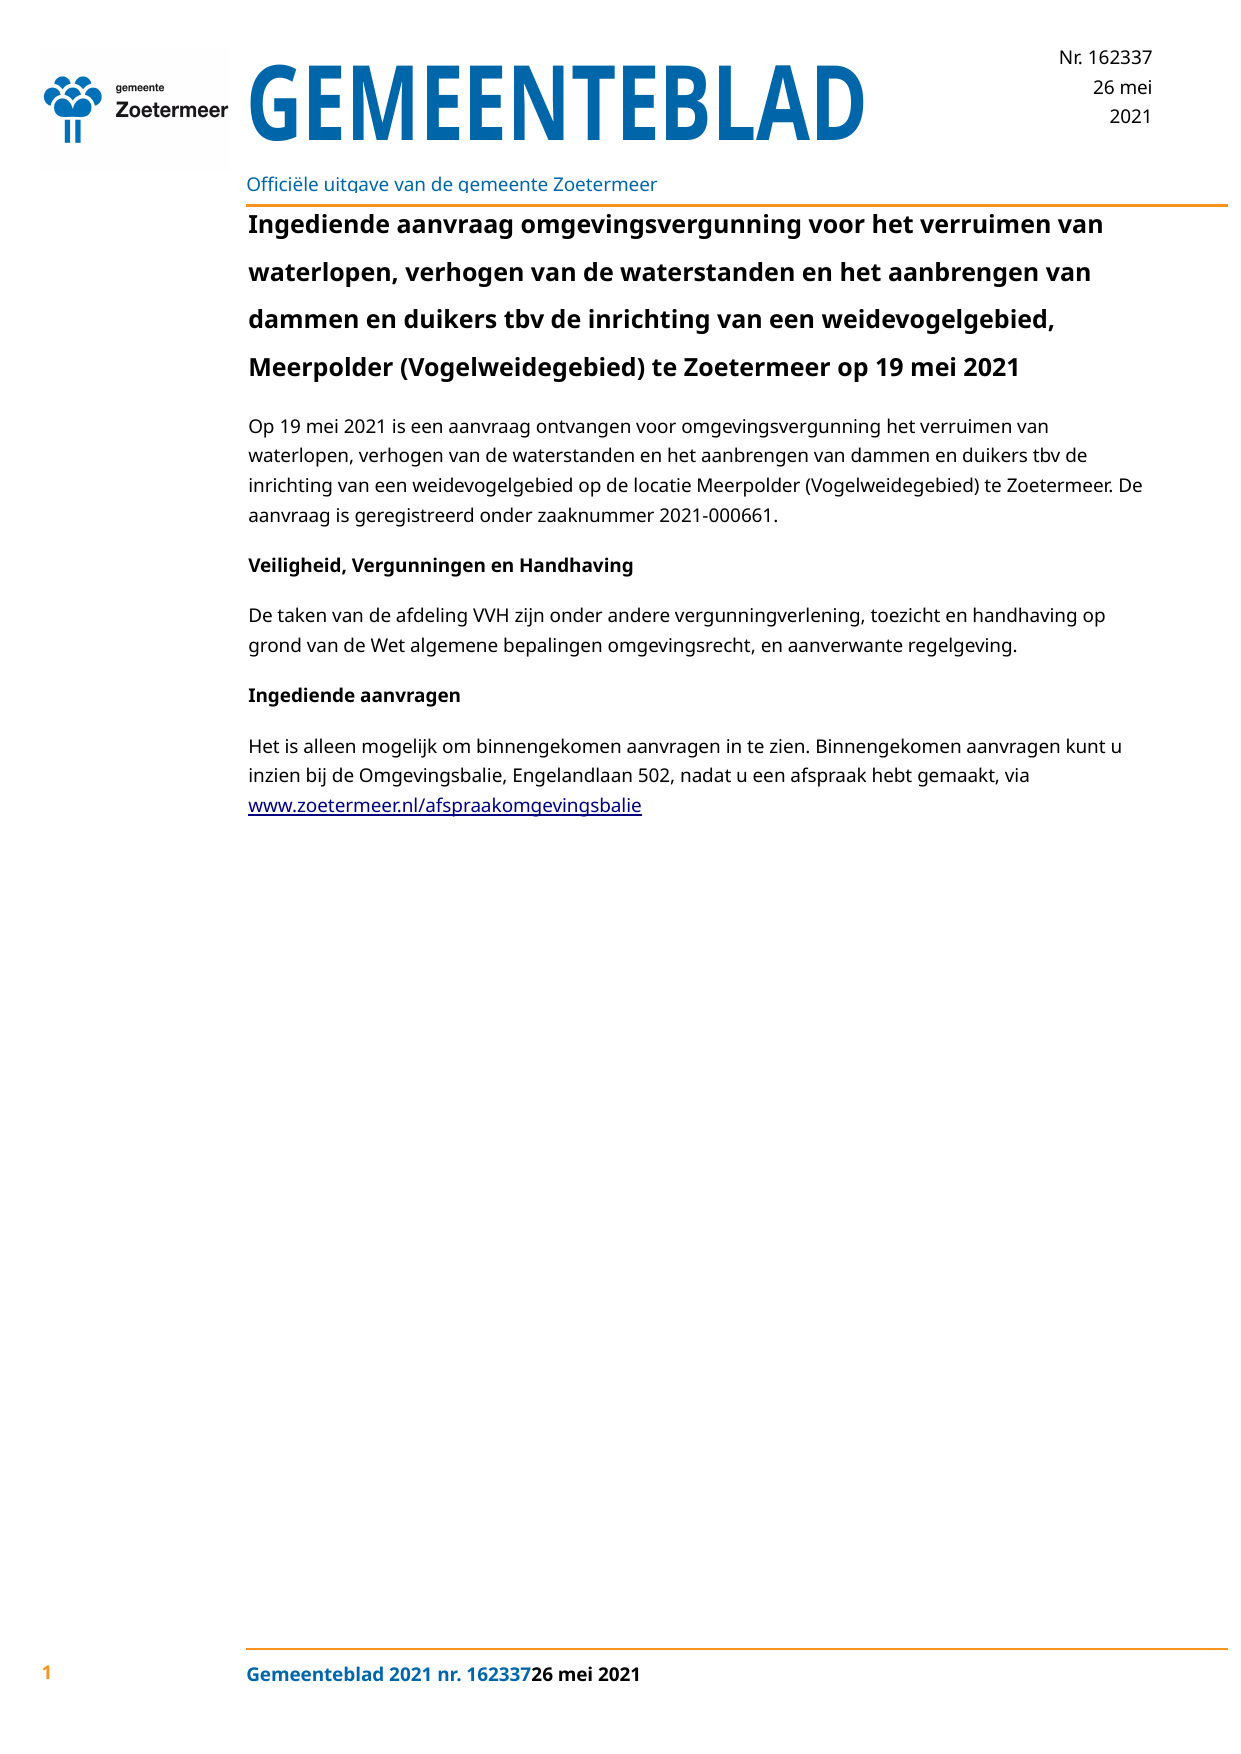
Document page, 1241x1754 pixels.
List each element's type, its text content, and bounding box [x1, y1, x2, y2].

text De taken van de afdeling VVH zijn onder andere vergunningverlening, toezicht en handhaving op grond van de Wet algemene bepalingen omgevingsrecht, en aanverwante regelgeving. [248, 603, 1152, 658]
text Ingediende aanvraag omgevingsvergunning voor het verruimen van waterlopen, verhogen van de waterstanden en het aanbrengen van dammen en duikers tbv de inrichting van een weidevogelgebied, Meerpolder (Vogelweidegebied) te Zoetermeer op 19 mei 2021 [248, 207, 1152, 384]
text Op 19 mei 2021 is een aanvraag ontvangen voor omgevingsvergunning het verruimen van waterlopen, verhogen van de waterstanden en het aanbrengen van dammen en duikers tbv de inrichting van een weidevogelgebied op de locatie Meerpolder (Vogelweidegebied) te Zoetermeer. De aanvraag is geregistreerd onder zaaknummer 2021-000661. [248, 413, 1152, 528]
picture [41, 47, 231, 172]
text Ingediende aanvragen [248, 683, 1152, 708]
text Veiligheid, Vergunningen en Handhaving [248, 552, 1152, 578]
text Het is alleen mogelijk om binnengekomen aanvragen in te zien. Binnengekomen aanvragen kunt u inzien bij de Omgevingsbalie, Engelandlaan 502, nadat u een afspraak hebt gemaakt, via www.zoetermeer.nl/afspraakomgevingsbalie [248, 733, 1152, 818]
